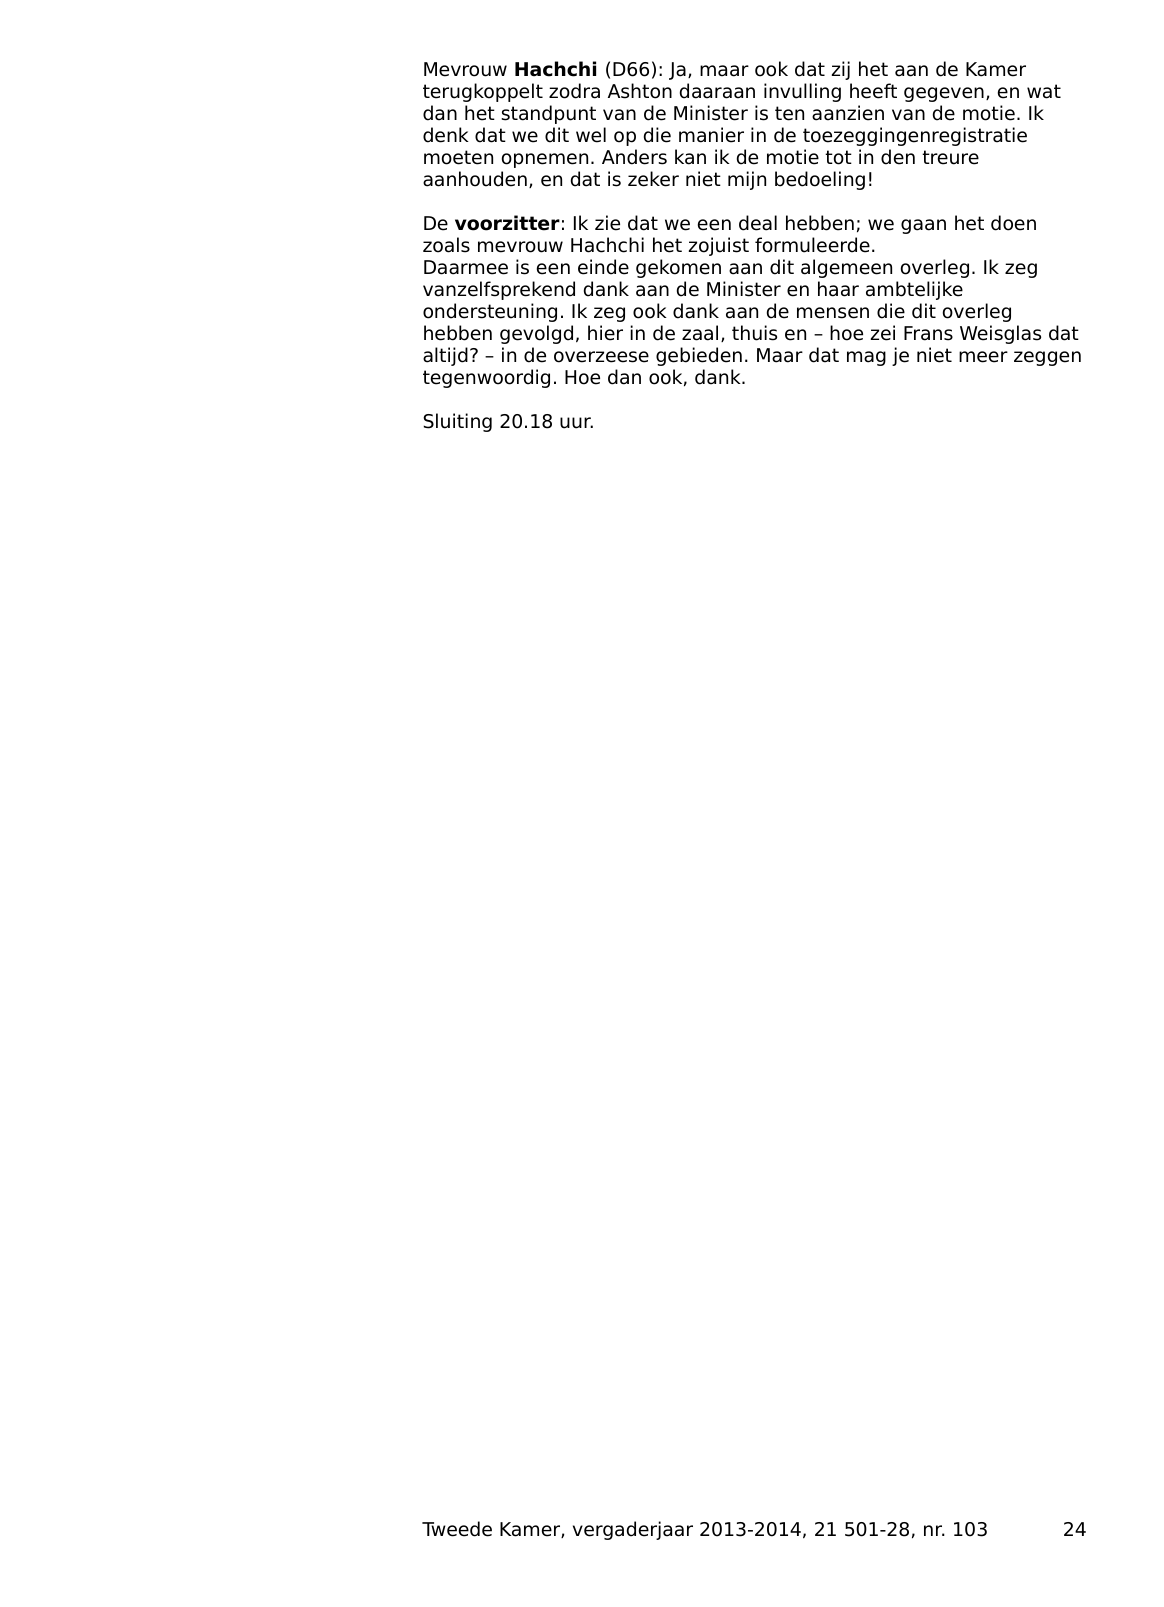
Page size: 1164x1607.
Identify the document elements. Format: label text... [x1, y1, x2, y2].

text Mevrouw Hachchi (D66): Ja, maar ook dat zij het aan de Kamer terugkoppelt zodra Ashton daaraan invulling heeft gegeven, en wat dan het standpunt van de Minister is ten aanzien van de motie. Ik denk dat we dit wel op die manier in de toezeggingenregistratie moeten opnemen. Anders kan ik de motie tot in den treure aanhouden, en dat is zeker niet mijn bedoeling! [422, 59, 1087, 191]
text De voorzitter: Ik zie dat we een deal hebben; we gaan het doen zoals mevrouw Hachchi het zojuist formuleerde. [422, 213, 1087, 257]
text Sluiting 20.18 uur. [422, 411, 1087, 433]
text Daarmee is een einde gekomen aan dit algemeen overleg. Ik zeg vanzelfsprekend dank aan de Minister en haar ambtelijke ondersteuning. Ik zeg ook dank aan de mensen die dit overleg hebben gevolgd, hier in de zaal, thuis en – hoe zei Frans Weisglas dat altijd? – in de overzeese gebieden. Maar dat mag je niet meer zeggen tegenwoordig. Hoe dan ook, dank. [422, 257, 1087, 389]
